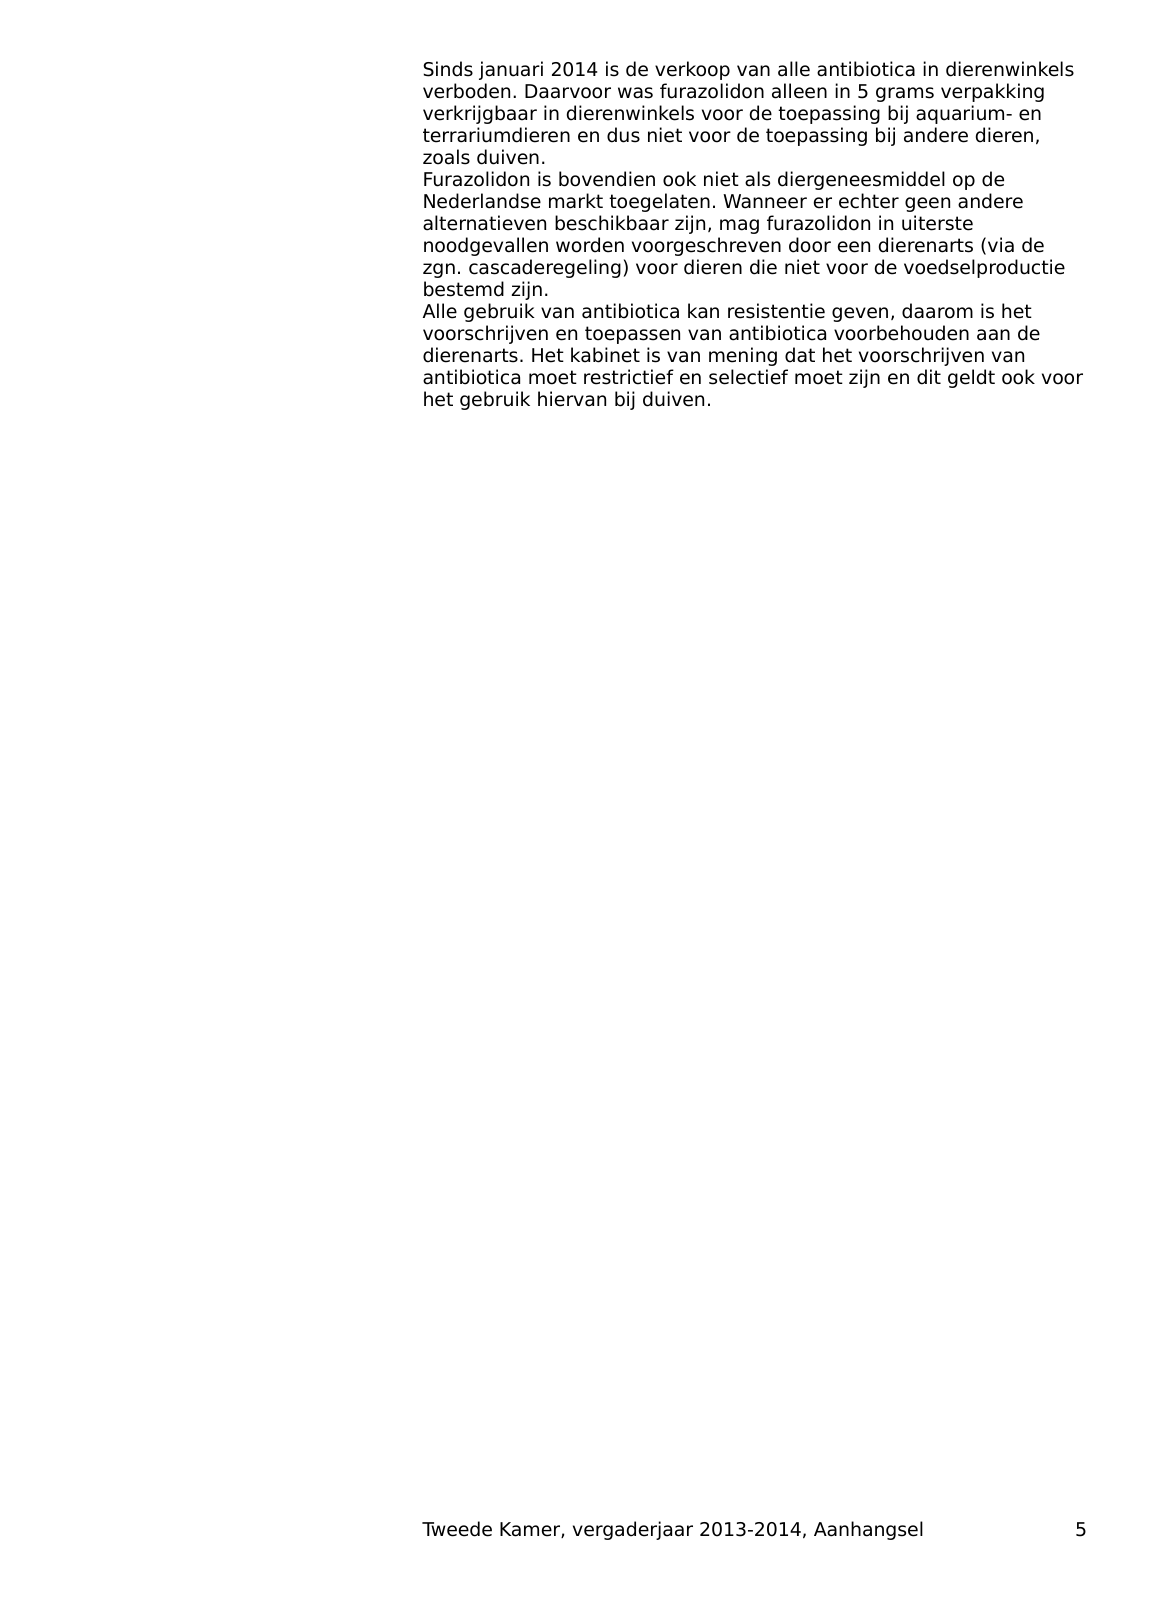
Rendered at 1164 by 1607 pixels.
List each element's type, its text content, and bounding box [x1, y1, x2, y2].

text Sinds januari 2014 is de verkoop van alle antibiotica in dierenwinkels verboden. Daarvoor was furazolidon alleen in 5 grams verpakking verkrijgbaar in dierenwinkels voor de toepassing bij aquarium- en terrariumdieren en dus niet voor de toepassing bij andere dieren, zoals duiven. [422, 59, 1087, 169]
text Furazolidon is bovendien ook niet als diergeneesmiddel op de Nederlandse markt toegelaten. Wanneer er echter geen andere alternatieven beschikbaar zijn, mag furazolidon in uiterste noodgevallen worden voorgeschreven door een dierenarts (via de zgn. cascaderegeling) voor dieren die niet voor de voedselproductie bestemd zijn. [422, 169, 1087, 301]
text Alle gebruik van antibiotica kan resistentie geven, daarom is het voorschrijven en toepassen van antibiotica voorbehouden aan de dierenarts. Het kabinet is van mening dat het voorschrijven van antibiotica moet restrictief en selectief moet zijn en dit geldt ook voor het gebruik hiervan bij duiven. [422, 301, 1087, 411]
